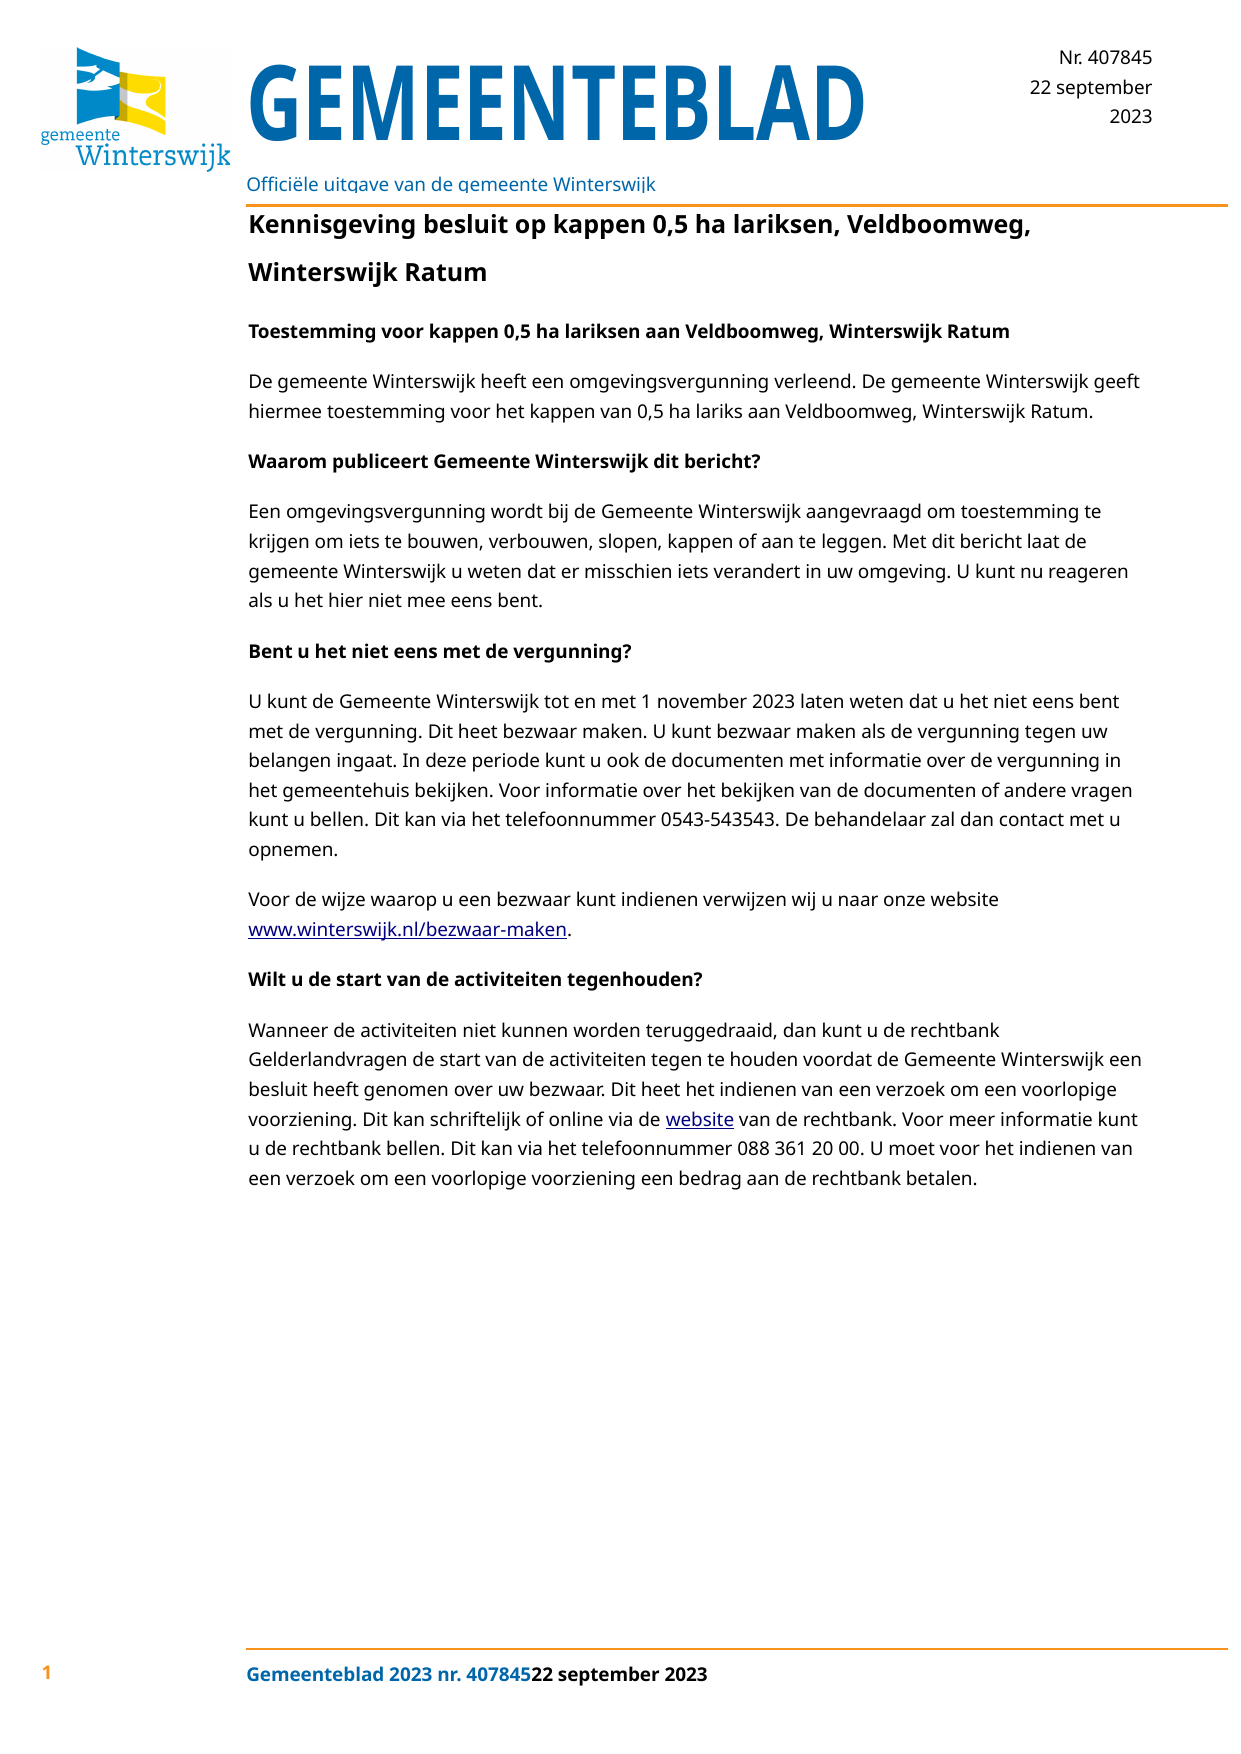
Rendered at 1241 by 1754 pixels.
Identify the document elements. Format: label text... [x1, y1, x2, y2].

picture [225, 153, 231, 162]
text Een omgevingsvergunning wordt bij de Gemeente Winterswijk aangevraagd om toestemming te krijgen om iets te bouwen, verbouwen, slopen, kappen of aan te leggen. Met dit bericht laat de gemeente Winterswijk u weten dat er misschien iets verandert in uw omgeving. U kunt nu reageren als u het hier niet mee eens bent. [248, 499, 1152, 613]
text Toestemming voor kappen 0,5 ha lariksen aan Veldboomweg, Winterswijk Ratum [248, 318, 1152, 344]
text Bent u het niet eens met de vergunning? [248, 638, 1152, 664]
text Waarom publiceert Gemeente Winterswijk dit bericht? [248, 448, 1152, 474]
text Voor de wijze waarop u een bezwaar kunt indienen verwijzen wij u naar onze website www.winterswijk.nl/bezwaar-maken. [248, 887, 1152, 942]
text Kennisgeving besluit op kappen 0,5 ha lariksen, Veldboomweg, Winterswijk Ratum [248, 207, 1152, 288]
text Wilt u de start van de activiteiten tegenhouden? [248, 967, 1152, 992]
text U kunt de Gemeente Winterswijk tot en met 1 november 2023 laten weten dat u het niet eens bent met de vergunning. Dit heet bezwaar maken. U kunt bezwaar maken als de vergunning tegen uw belangen ingaat. In deze periode kunt u ook de documenten met informatie over de vergunning in het gemeentehuis bekijken. Voor informatie over het bekijken van de documenten of andere vragen kunt u bellen. Dit kan via het telefoonnummer 0543-543543. De behandelaar zal dan contact met u opnemen. [248, 688, 1152, 862]
text De gemeente Winterswijk heeft een omgevingsvergunning verleend. De gemeente Winterswijk geeft hiermee toestemming voor het kappen van 0,5 ha lariks aan Veldboomweg, Winterswijk Ratum. [248, 368, 1152, 424]
picture [41, 47, 231, 172]
text Wanneer de activiteiten niet kunnen worden teruggedraaid, dan kunt u de rechtbank Gelderlandvragen de start van de activiteiten tegen te houden voordat de Gemeente Winterswijk een besluit heeft genomen over uw bezwaar. Dit heet het indienen van een verzoek om een voorlopige voorziening. Dit kan schriftelijk of online via de website van de rechtbank. Voor meer informatie kunt u de rechtbank bellen. Dit kan via het telefoonnummer 088 361 20 00. U moet voor het indienen van een verzoek om een voorlopige voorziening een bedrag aan de rechtbank betalen. [248, 1017, 1152, 1191]
